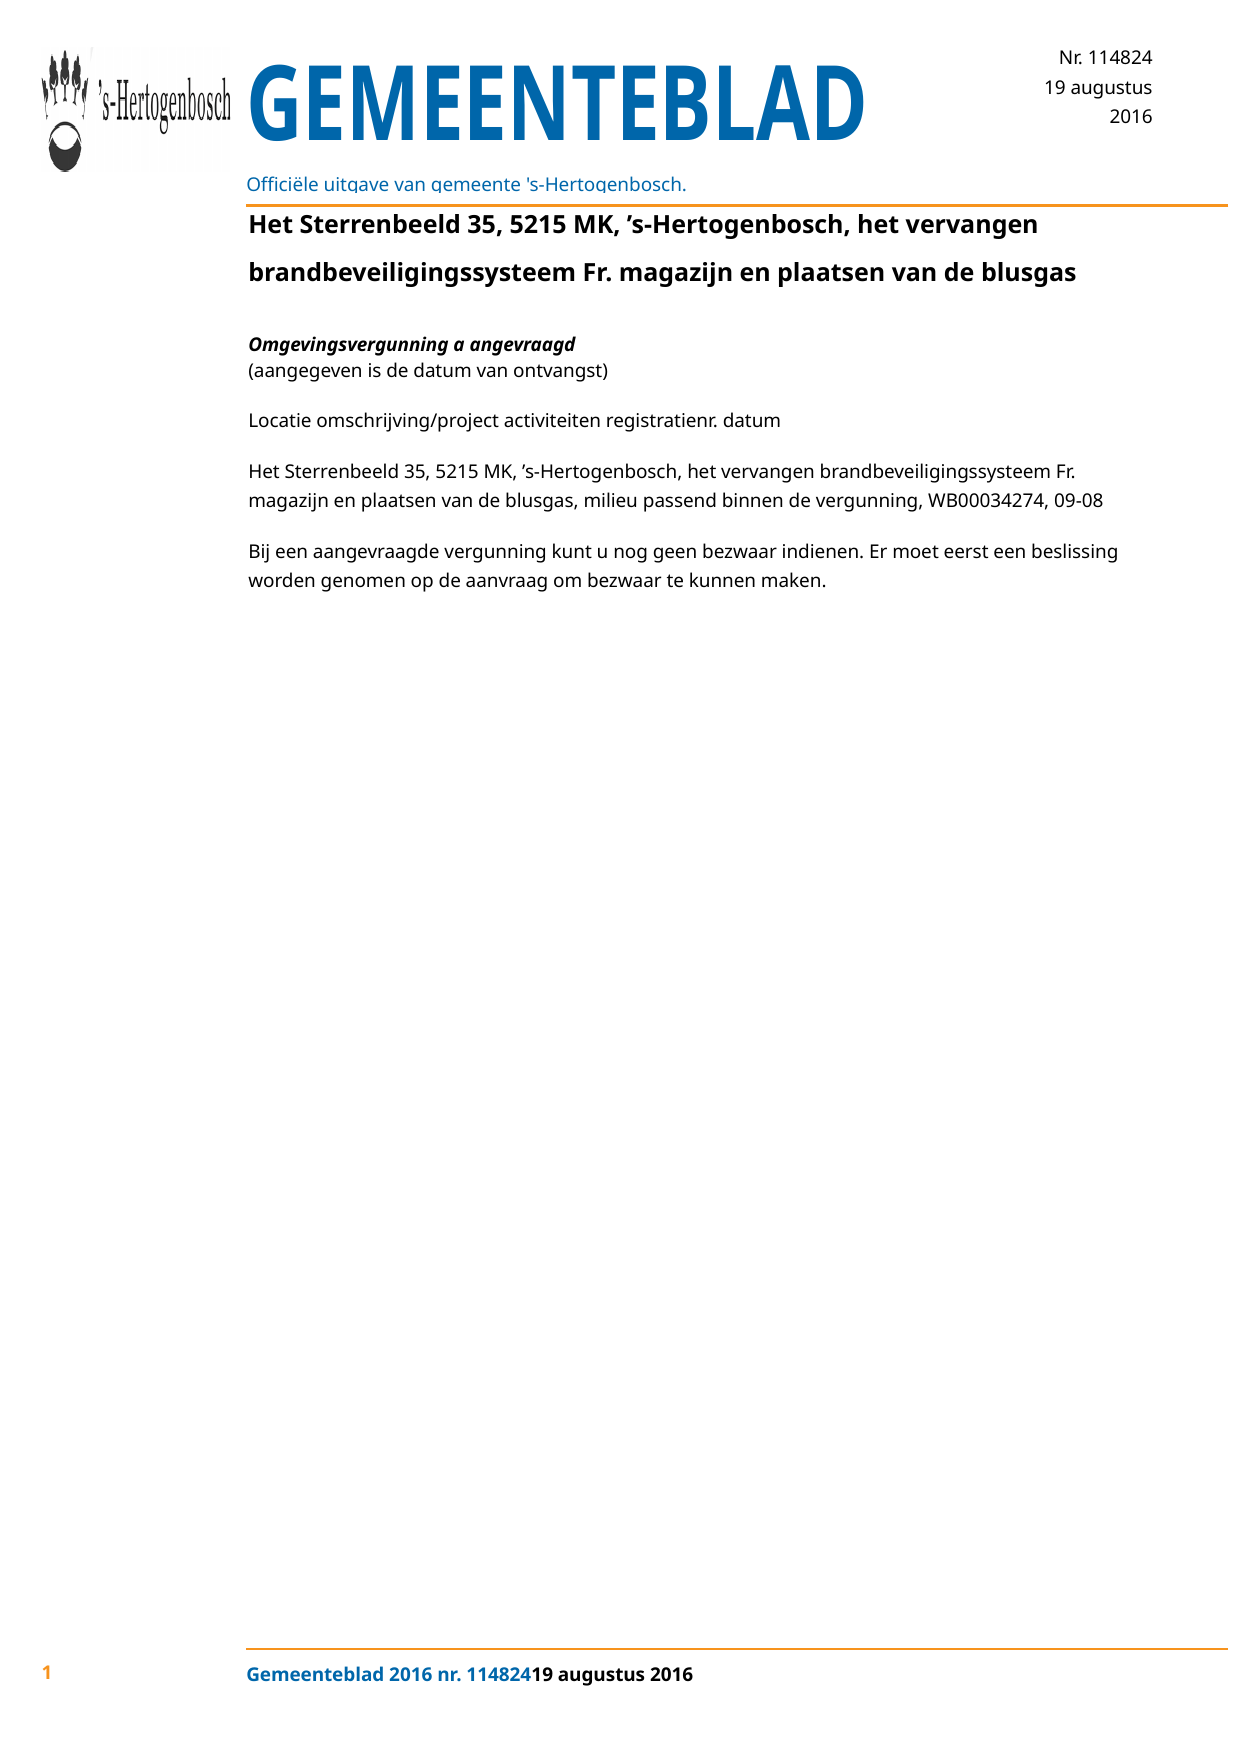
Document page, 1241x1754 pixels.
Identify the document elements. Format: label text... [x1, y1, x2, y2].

text Bij een aangevraagde vergunning kunt u nog geen bezwaar indienen. Er moet eerst een beslissing worden genomen op de aanvraag om bezwaar te kunnen maken. [248, 538, 1152, 593]
text (aangegeven is de datum van ontvangst) [248, 357, 1152, 383]
text Het Sterrenbeeld 35, 5215 MK, ’s-Hertogenbosch, het vervangen brandbeveiligingssysteem Fr. magazijn en plaatsen van de blusgas [248, 207, 1152, 288]
text Omgevingsvergunning a angevraagd [248, 331, 1152, 357]
text Locatie omschrijving/project activiteiten registratienr. datum [248, 408, 1152, 433]
text Het Sterrenbeeld 35, 5215 MK, ’s-Hertogenbosch, het vervangen brandbeveiligingssysteem Fr. magazijn en plaatsen van de blusgas, milieu passend binnen de vergunning, WB00034274, 09-08 [248, 458, 1152, 513]
picture [41, 47, 231, 172]
